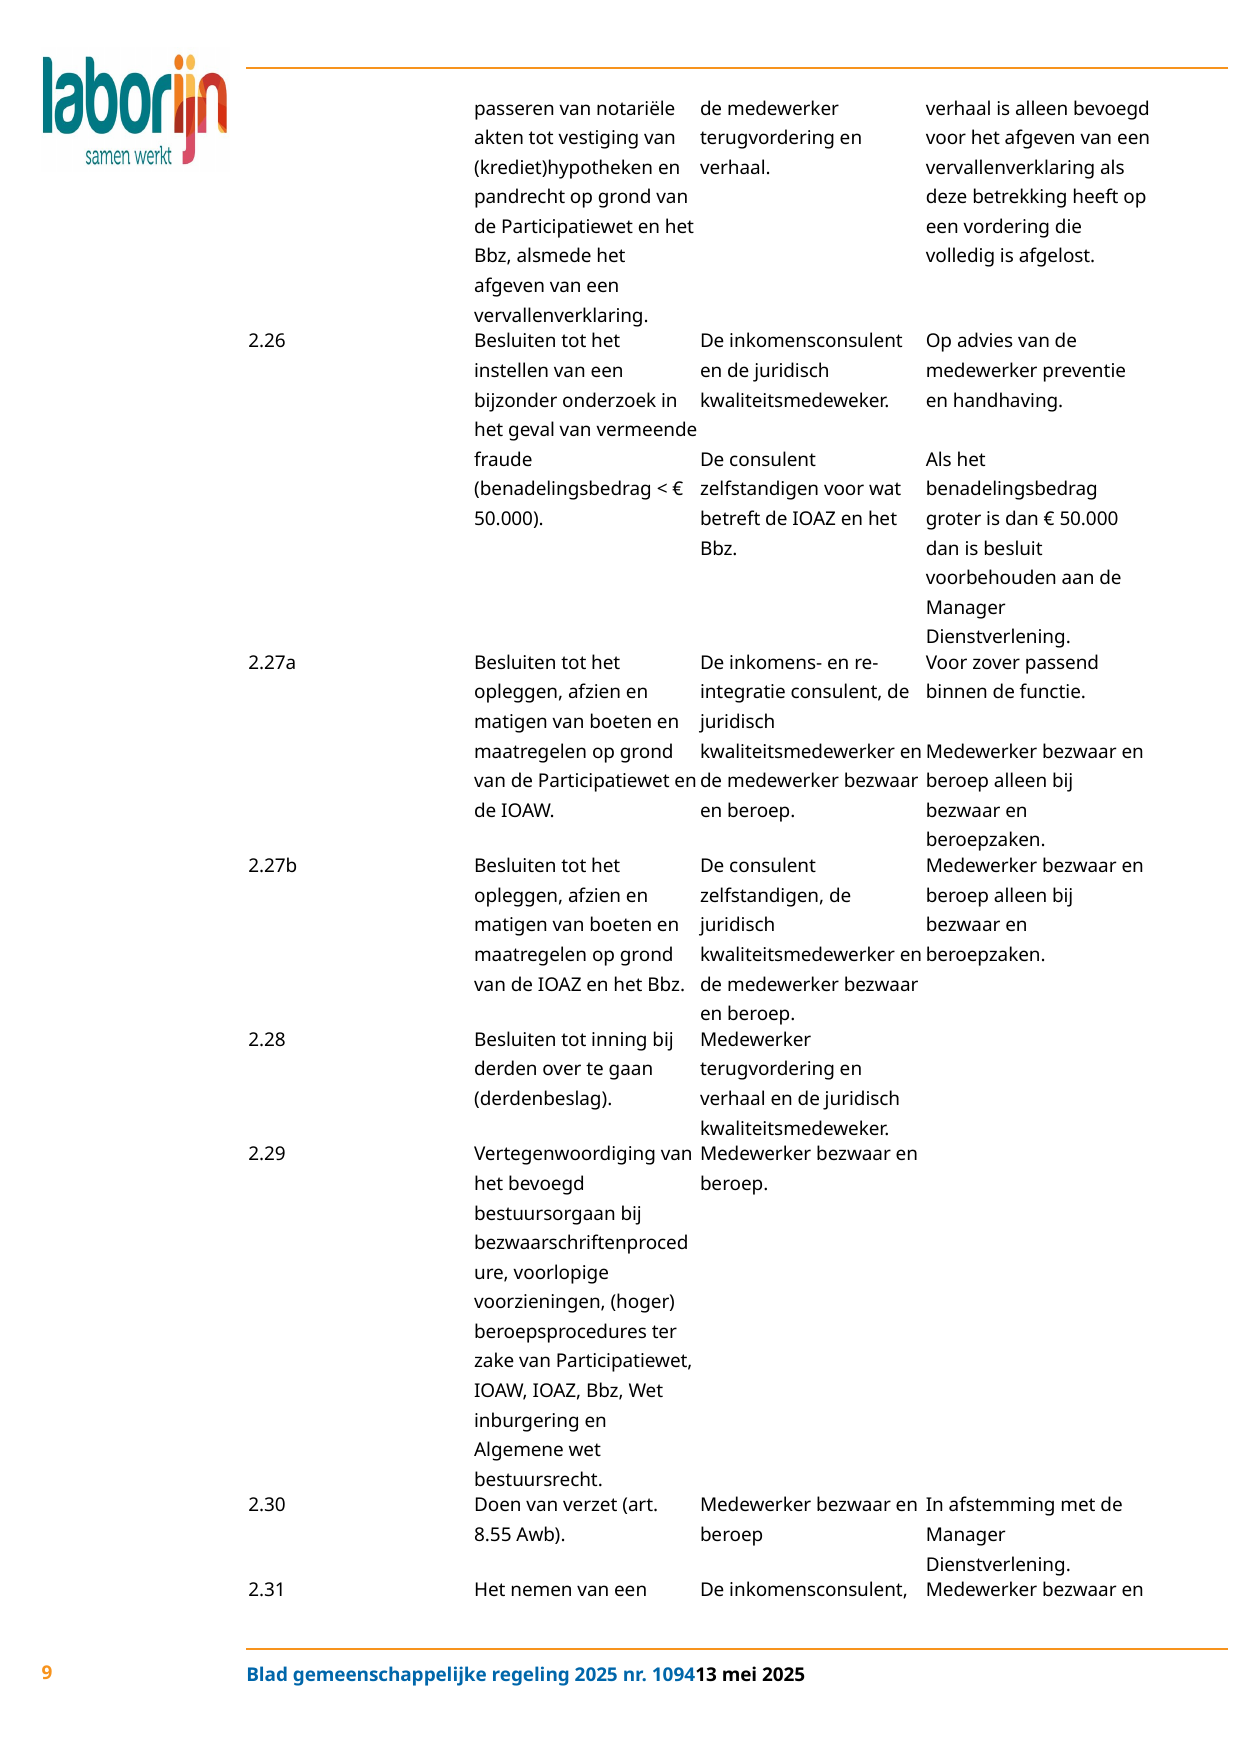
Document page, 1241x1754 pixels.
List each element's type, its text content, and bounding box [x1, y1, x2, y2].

table_cell Vertegenwoordiging van het bevoegd bestuursorgaan bij bezwaarschriftenprocedure, voorlopige voorzieningen, (hoger) beroepsprocedures ter zake van Participatiewet, IOAW, IOAZ, Bbz, Wet inburgering en Algemene wet bestuursrecht. [474, 1141, 700, 1492]
table_cell Medewerker bezwaar en [926, 1577, 1152, 1602]
table_cell De inkomensconsulent en de juridisch kwaliteitsmedeweker. De consulent zelfstandigen voor wat betreft de IOAZ en het Bbz. [700, 328, 926, 649]
table_cell 2.28 [248, 1026, 474, 1141]
table_cell 2.30 [248, 1492, 474, 1577]
table_cell Medewerker terugvordering en verhaal en de juridisch kwaliteitsmedeweker. [700, 1026, 926, 1141]
table_cell Het nemen van een [474, 1577, 700, 1602]
table_cell Doen van verzet (art. 8.55 Awb). [474, 1492, 700, 1577]
table_cell 2.26 [248, 328, 474, 649]
table_cell Besluiten tot het opleggen, afzien en matigen van boeten en maatregelen op grond van de IOAZ en het Bbz. [474, 853, 700, 1026]
table_cell Besluiten tot inning bij derden over te gaan (derdenbeslag). [474, 1026, 700, 1141]
table_cell De inkomens- en re-integratie consulent, de juridisch kwaliteitsmedewerker en de medewerker bezwaar en beroep. [700, 649, 926, 852]
table_cell passeren van notariële akten tot vestiging van (krediet)hypotheken en pandrecht op grond van de Participatiewet en het Bbz, alsmede het afgeven van een vervallenverklaring. [474, 95, 700, 328]
table_cell Medewerker bezwaar en beroep alleen bij bezwaar en beroepzaken. [926, 853, 1152, 1026]
table_cell Voor zover passend binnen de functie. Medewerker bezwaar en beroep alleen bij bezwaar en beroepzaken. [926, 649, 1152, 852]
table_cell [248, 95, 474, 328]
table_cell Besluiten tot het opleggen, afzien en matigen van boeten en maatregelen op grond van de Participatiewet en de IOAW. [474, 649, 700, 852]
table_cell Medewerker bezwaar en beroep. [700, 1141, 926, 1492]
table_cell 2.27a [248, 649, 474, 852]
table_cell De consulent zelfstandigen, de juridisch kwaliteitsmedewerker en de medewerker bezwaar en beroep. [700, 853, 926, 1026]
table_cell verhaal is alleen bevoegd voor het afgeven van een vervallenverklaring als deze betrekking heeft op een vordering die volledig is afgelost. [926, 95, 1152, 328]
table_cell De inkomensconsulent, [700, 1577, 926, 1602]
table_cell In afstemming met de Manager Dienstverlening. [926, 1492, 1152, 1577]
table_cell [926, 1026, 1152, 1141]
table_cell Besluiten tot het instellen van een bijzonder onderzoek in het geval van vermeende fraude (benadelingsbedrag < € 50.000). [474, 328, 700, 649]
picture [41, 47, 231, 172]
table_cell Medewerker bezwaar en beroep [700, 1492, 926, 1577]
table_cell de medewerker terugvordering en verhaal. [700, 95, 926, 328]
table_cell Op advies van de medewerker preventie en handhaving. Als het benadelingsbedrag groter is dan € 50.000 dan is besluit voorbehouden aan de Manager Dienstverlening. [926, 328, 1152, 649]
table_cell 2.29 [248, 1141, 474, 1492]
table_cell 2.27b [248, 853, 474, 1026]
table_cell [926, 1141, 1152, 1492]
table_cell 2.31 [248, 1577, 474, 1602]
